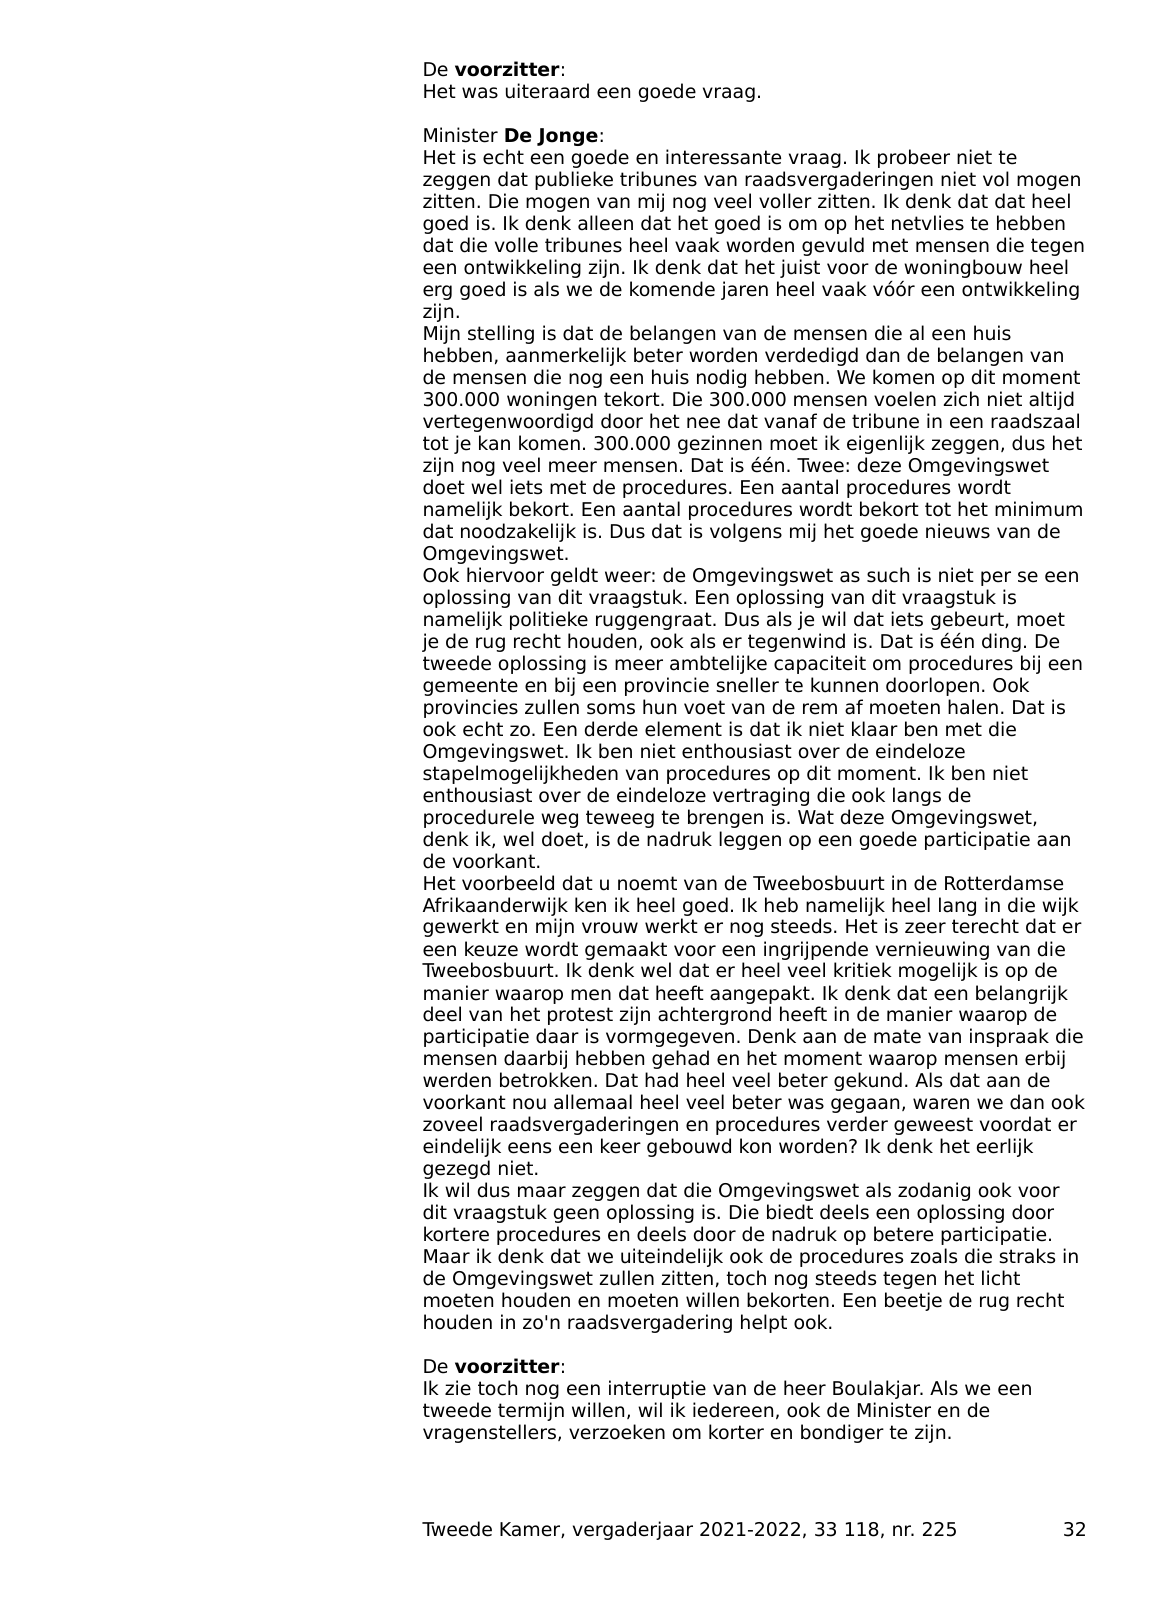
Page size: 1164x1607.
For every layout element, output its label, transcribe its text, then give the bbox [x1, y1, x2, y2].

text Het voorbeeld dat u noemt van de Tweebosbuurt in de Rotterdamse Afrikaanderwijk ken ik heel goed. Ik heb namelijk heel lang in die wijk gewerkt en mijn vrouw werkt er nog steeds. Het is zeer terecht dat er een keuze wordt gemaakt voor een ingrijpende vernieuwing van die Tweebosbuurt. Ik denk wel dat er heel veel kritiek mogelijk is op de manier waarop men dat heeft aangepakt. Ik denk dat een belangrijk deel van het protest zijn achtergrond heeft in de manier waarop de participatie daar is vormgegeven. Denk aan de mate van inspraak die mensen daarbij hebben gehad en het moment waarop mensen erbij werden betrokken. Dat had heel veel beter gekund. Als dat aan de voorkant nou allemaal heel veel beter was gegaan, waren we dan ook zoveel raadsvergaderingen en procedures verder geweest voordat er eindelijk eens een keer gebouwd kon worden? Ik denk het eerlijk gezegd niet. [422, 872, 1087, 1180]
text Ik zie toch nog een interruptie van de heer Boulakjar. Als we een tweede termijn willen, wil ik iedereen, ook de Minister en de vragenstellers, verzoeken om korter en bondiger te zijn. [422, 1378, 1087, 1444]
text Mijn stelling is dat de belangen van de mensen die al een huis hebben, aanmerkelijk beter worden verdedigd dan de belangen van de mensen die nog een huis nodig hebben. We komen op dit moment 300.000 woningen tekort. Die 300.000 mensen voelen zich niet altijd vertegenwoordigd door het nee dat vanaf de tribune in een raadszaal tot je kan komen. 300.000 gezinnen moet ik eigenlijk zeggen, dus het zijn nog veel meer mensen. Dat is één. Twee: deze Omgevingswet doet wel iets met de procedures. Een aantal procedures wordt namelijk bekort. Een aantal procedures wordt bekort tot het minimum dat noodzakelijk is. Dus dat is volgens mij het goede nieuws van de Omgevingswet. [422, 323, 1087, 565]
text Minister De Jonge: [422, 125, 1087, 147]
text Het is echt een goede en interessante vraag. Ik probeer niet te zeggen dat publieke tribunes van raadsvergaderingen niet vol mogen zitten. Die mogen van mij nog veel voller zitten. Ik denk dat dat heel goed is. Ik denk alleen dat het goed is om op het netvlies te hebben dat die volle tribunes heel vaak worden gevuld met mensen die tegen een ontwikkeling zijn. Ik denk dat het juist voor de woningbouw heel erg goed is als we de komende jaren heel vaak vóór een ontwikkeling zijn. [422, 147, 1087, 323]
text Het was uiteraard een goede vraag. [422, 81, 1087, 103]
text Ik wil dus maar zeggen dat die Omgevingswet als zodanig ook voor dit vraagstuk geen oplossing is. Die biedt deels een oplossing door kortere procedures en deels door de nadruk op betere participatie. Maar ik denk dat we uiteindelijk ook de procedures zoals die straks in de Omgevingswet zullen zitten, toch nog steeds tegen het licht moeten houden en moeten willen bekorten. Een beetje de rug recht houden in zo'n raadsvergadering helpt ook. [422, 1180, 1087, 1334]
text De voorzitter: [422, 59, 1087, 81]
text De voorzitter: [422, 1356, 1087, 1378]
text Ook hiervoor geldt weer: de Omgevingswet as such is niet per se een oplossing van dit vraagstuk. Een oplossing van dit vraagstuk is namelijk politieke ruggengraat. Dus als je wil dat iets gebeurt, moet je de rug recht houden, ook als er tegenwind is. Dat is één ding. De tweede oplossing is meer ambtelijke capaciteit om procedures bij een gemeente en bij een provincie sneller te kunnen doorlopen. Ook provincies zullen soms hun voet van de rem af moeten halen. Dat is ook echt zo. Een derde element is dat ik niet klaar ben met die Omgevingswet. Ik ben niet enthousiast over de eindeloze stapelmogelijkheden van procedures op dit moment. Ik ben niet enthousiast over de eindeloze vertraging die ook langs de procedurele weg teweeg te brengen is. Wat deze Omgevingswet, denk ik, wel doet, is de nadruk leggen op een goede participatie aan de voorkant. [422, 565, 1087, 872]
